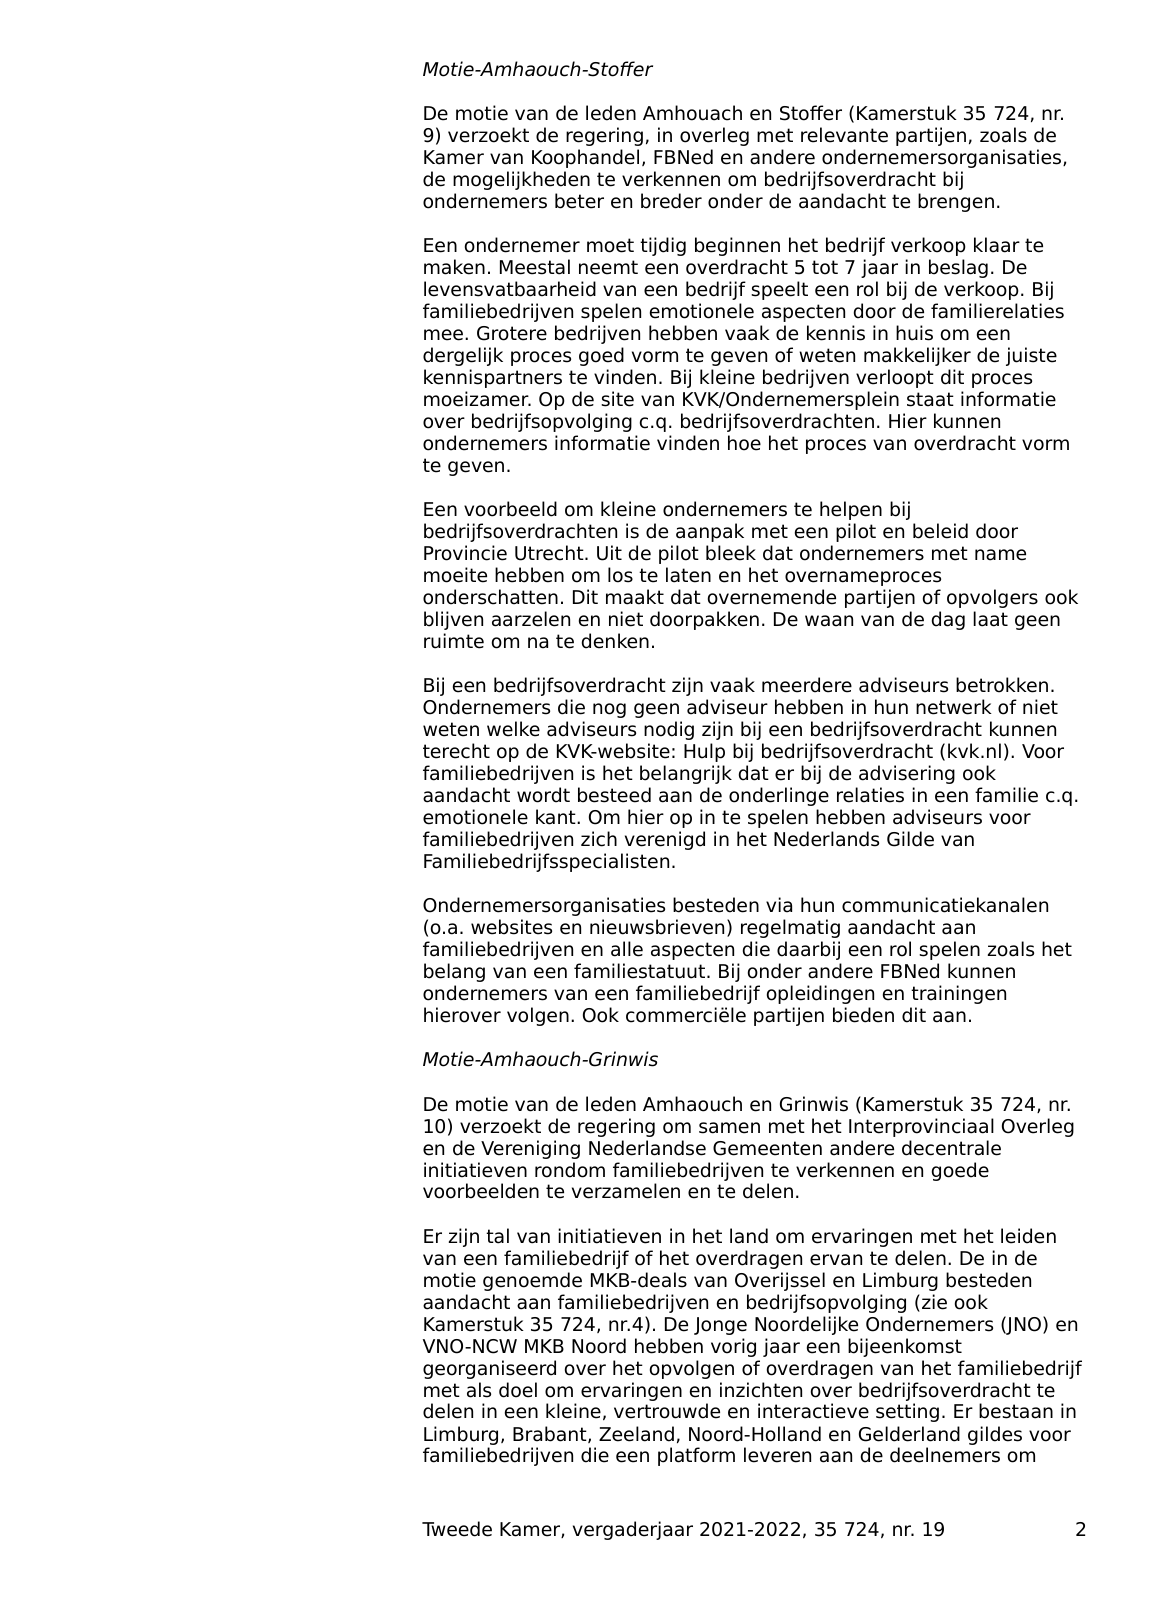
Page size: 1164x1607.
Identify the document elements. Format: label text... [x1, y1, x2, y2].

text Een voorbeeld om kleine ondernemers te helpen bij bedrijfsoverdrachten is de aanpak met een pilot en beleid door Provincie Utrecht. Uit de pilot bleek dat ondernemers met name moeite hebben om los te laten en het overnameproces onderschatten. Dit maakt dat overnemende partijen of opvolgers ook blijven aarzelen en niet doorpakken. De waan van de dag laat geen ruimte om na te denken. [422, 499, 1087, 653]
text Een ondernemer moet tijdig beginnen het bedrijf verkoop klaar te maken. Meestal neemt een overdracht 5 tot 7 jaar in beslag. De levensvatbaarheid van een bedrijf speelt een rol bij de verkoop. Bij familiebedrijven spelen emotionele aspecten door de familierelaties mee. Grotere bedrijven hebben vaak de kennis in huis om een dergelijk proces goed vorm te geven of weten makkelijker de juiste kennispartners te vinden. Bij kleine bedrijven verloopt dit proces moeizamer. Op de site van KVK/Ondernemersplein staat informatie over bedrijfsopvolging c.q. bedrijfsoverdrachten. Hier kunnen ondernemers informatie vinden hoe het proces van overdracht vorm te geven. [422, 235, 1087, 477]
subtitle Motie-Amhaouch-Grinwis [422, 1049, 1087, 1071]
text Bij een bedrijfsoverdracht zijn vaak meerdere adviseurs betrokken. Ondernemers die nog geen adviseur hebben in hun netwerk of niet weten welke adviseurs nodig zijn bij een bedrijfsoverdracht kunnen terecht op de KVK-website: Hulp bij bedrijfsoverdracht (kvk.nl). Voor familiebedrijven is het belangrijk dat er bij de advisering ook aandacht wordt besteed aan de onderlinge relaties in een familie c.q. emotionele kant. Om hier op in te spelen hebben adviseurs voor familiebedrijven zich verenigd in het Nederlands Gilde van Familiebedrijfsspecialisten. [422, 675, 1087, 873]
text Er zijn tal van initiatieven in het land om ervaringen met het leiden van een familiebedrijf of het overdragen ervan te delen. De in de motie genoemde MKB-deals van Overijssel en Limburg besteden aandacht aan familiebedrijven en bedrijfsopvolging (zie ook Kamerstuk 35 724, nr.4). De Jonge Noordelijke Ondernemers (JNO) en VNO-NCW MKB Noord hebben vorig jaar een bijeenkomst georganiseerd over het opvolgen of overdragen van het familiebedrijf met als doel om ervaringen en inzichten over bedrijfsoverdracht te delen in een kleine, vertrouwde en interactieve setting. Er bestaan in Limburg, Brabant, Zeeland, Noord-Holland en Gelderland gildes voor familiebedrijven die een platform leveren aan de deelnemers om [422, 1226, 1087, 1467]
text Ondernemersorganisaties besteden via hun communicatiekanalen (o.a. websites en nieuwsbrieven) regelmatig aandacht aan familiebedrijven en alle aspecten die daarbij een rol spelen zoals het belang van een familiestatuut. Bij onder andere FBNed kunnen ondernemers van een familiebedrijf opleidingen en trainingen hierover volgen. Ook commerciële partijen bieden dit aan. [422, 895, 1087, 1027]
text De motie van de leden Amhaouch en Grinwis (Kamerstuk 35 724, nr. 10) verzoekt de regering om samen met het Interprovinciaal Overleg en de Vereniging Nederlandse Gemeenten andere decentrale initiatieven rondom familiebedrijven te verkennen en goede voorbeelden te verzamelen en te delen. [422, 1093, 1087, 1203]
text De motie van de leden Amhouach en Stoffer (Kamerstuk 35 724, nr. 9) verzoekt de regering, in overleg met relevante partijen, zoals de Kamer van Koophandel, FBNed en andere ondernemersorganisaties, de mogelijkheden te verkennen om bedrijfsoverdracht bij ondernemers beter en breder onder de aandacht te brengen. [422, 103, 1087, 213]
subtitle Motie-Amhaouch-Stoffer [422, 59, 1087, 81]
